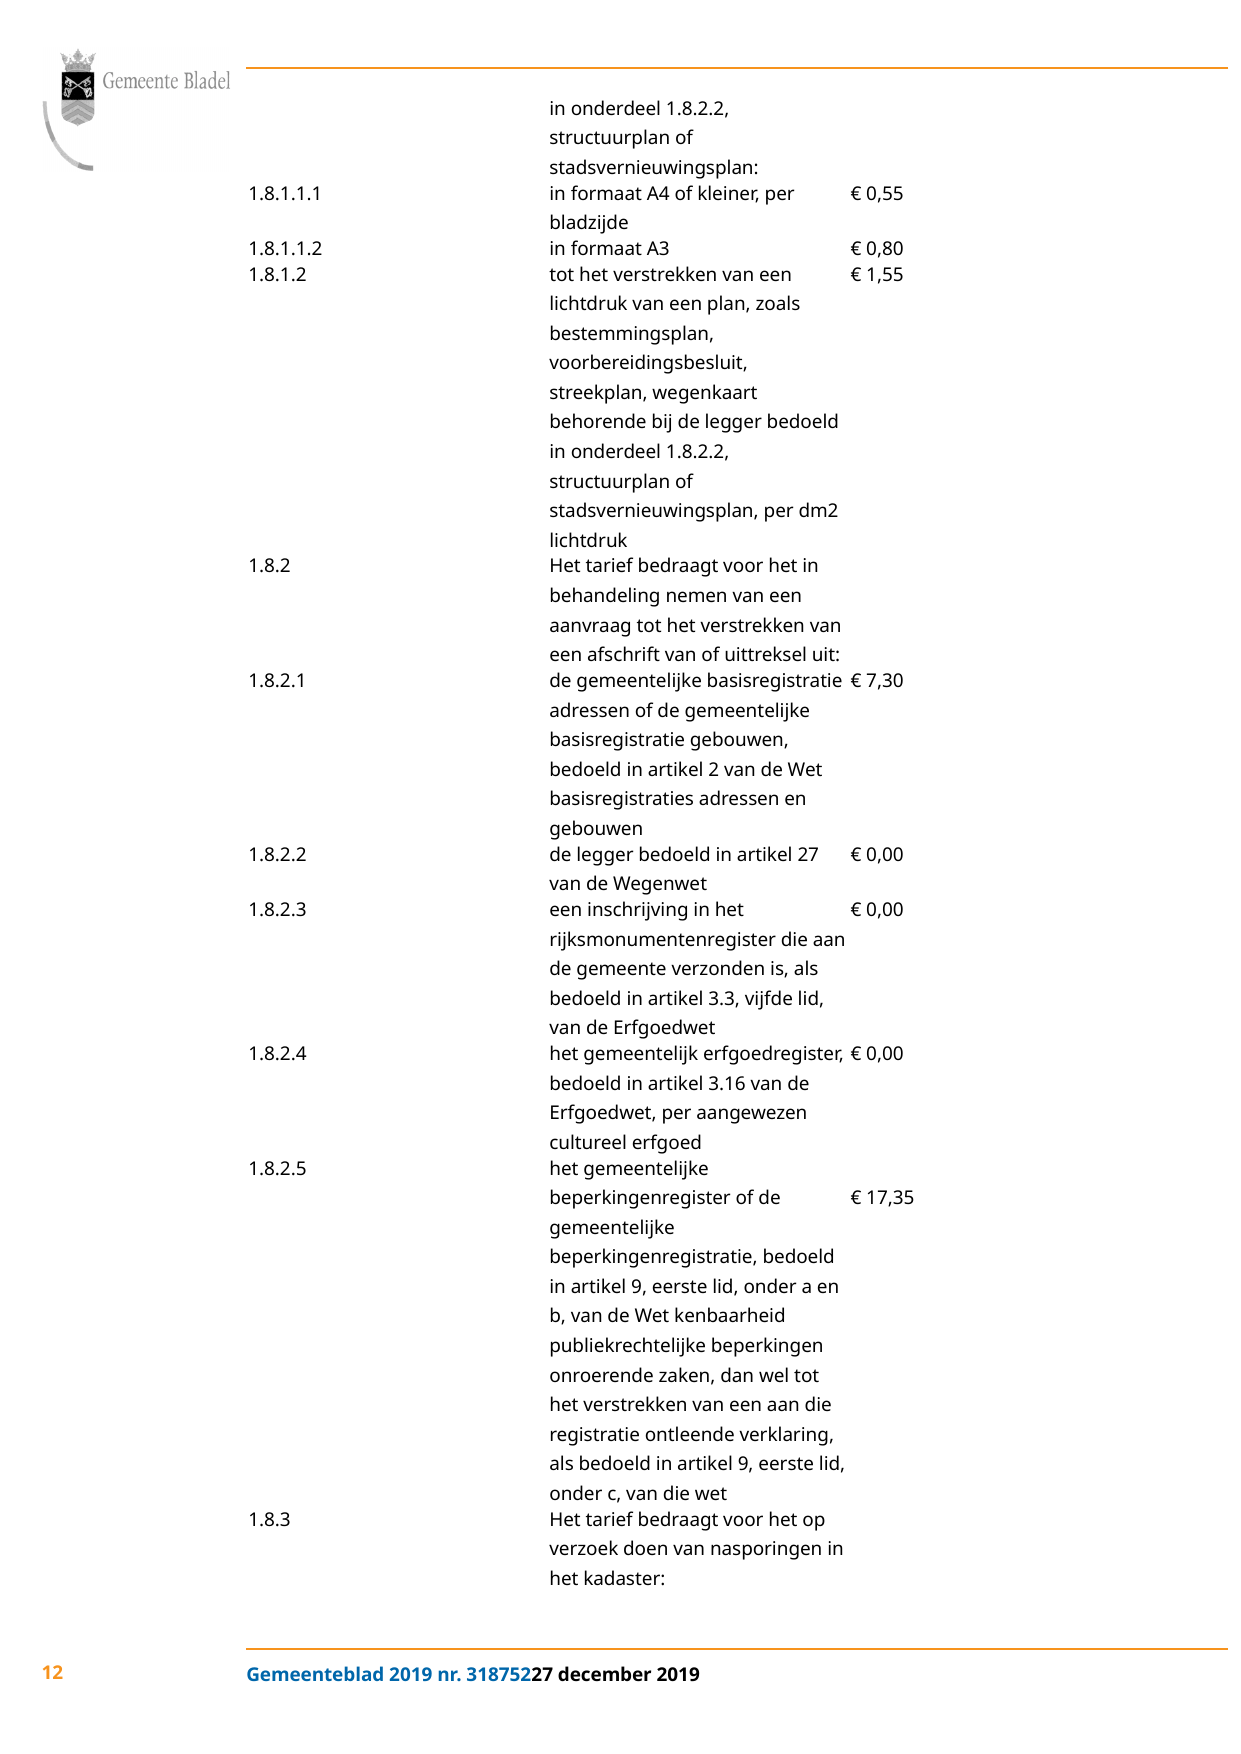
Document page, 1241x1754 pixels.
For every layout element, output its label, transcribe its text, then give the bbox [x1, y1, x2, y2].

table_cell de legger bedoeld in artikel 27 van de Wegenwet [549, 841, 850, 896]
table_cell 1.8.2.5 [248, 1155, 549, 1506]
table_cell [850, 1506, 1152, 1591]
table_cell tot het verstrekken van een lichtdruk van een plan, zoals bestemmingsplan, voorbereidingsbesluit, streekplan, wegenkaart behorende bij de legger bedoeld in onderdeel 1.8.2.2, structuurplan of stadsvernieuwingsplan, per dm2 lichtdruk [549, 261, 850, 553]
table_cell 1.8.2.4 [248, 1040, 549, 1155]
table_cell 1.8.1.1.2 [248, 235, 549, 261]
table_cell het gemeentelijke beperkingenregister of de gemeentelijke beperkingenregistratie, bedoeld in artikel 9, eerste lid, onder a en b, van de Wet kenbaarheid publiekrechtelijke beperkingen onroerende zaken, dan wel tot het verstrekken van een aan die registratie ontleende verklaring, als bedoeld in artikel 9, eerste lid, onder c, van die wet [549, 1155, 850, 1506]
table_cell € 0,55 [850, 180, 1152, 235]
table_cell de gemeentelijke basisregistratie adressen of de gemeentelijke basisregistratie gebouwen, bedoeld in artikel 2 van de Wet basisregistraties adressen en gebouwen [549, 667, 850, 841]
table_cell € 0,00 [850, 841, 1152, 896]
table_cell 1.8.2.3 [248, 896, 549, 1040]
table_cell 1.8.1.2 [248, 261, 549, 553]
table_cell in formaat A3 [549, 235, 850, 261]
table_cell 1.8.3 [248, 1506, 549, 1591]
table_cell 1.8.1.1.1 [248, 180, 549, 235]
table_cell 1.8.2.1 [248, 667, 549, 841]
table_cell [850, 553, 1152, 667]
table_cell € 0,80 [850, 235, 1152, 261]
table_cell in formaat A4 of kleiner, per bladzijde [549, 180, 850, 235]
table_cell Het tarief bedraagt voor het in behandeling nemen van een aanvraag tot het verstrekken van een afschrift van of uittreksel uit: [549, 553, 850, 667]
table_cell in onderdeel 1.8.2.2, structuurplan of stadsvernieuwingsplan: [549, 95, 850, 180]
table_cell een inschrijving in het rijksmonumentenregister die aan de gemeente verzonden is, als bedoeld in artikel 3.3, vijfde lid, van de Erfgoedwet [549, 896, 850, 1040]
table_cell € 7,30 [850, 667, 1152, 841]
table_cell € 0,00 [850, 1040, 1152, 1155]
table_cell 1.8.2.2 [248, 841, 549, 896]
table_cell [248, 95, 549, 180]
table_cell 1.8.2 [248, 553, 549, 667]
table_cell € 17,35 [850, 1155, 1152, 1506]
table_cell Het tarief bedraagt voor het op verzoek doen van nasporingen in het kadaster: [549, 1506, 850, 1591]
table_cell € 1,55 [850, 261, 1152, 553]
table_cell het gemeentelijk erfgoedregister, bedoeld in artikel 3.16 van de Erfgoedwet, per aangewezen cultureel erfgoed [549, 1040, 850, 1155]
picture [41, 47, 231, 172]
table_cell € 0,00 [850, 896, 1152, 1040]
table_cell [850, 95, 1152, 180]
